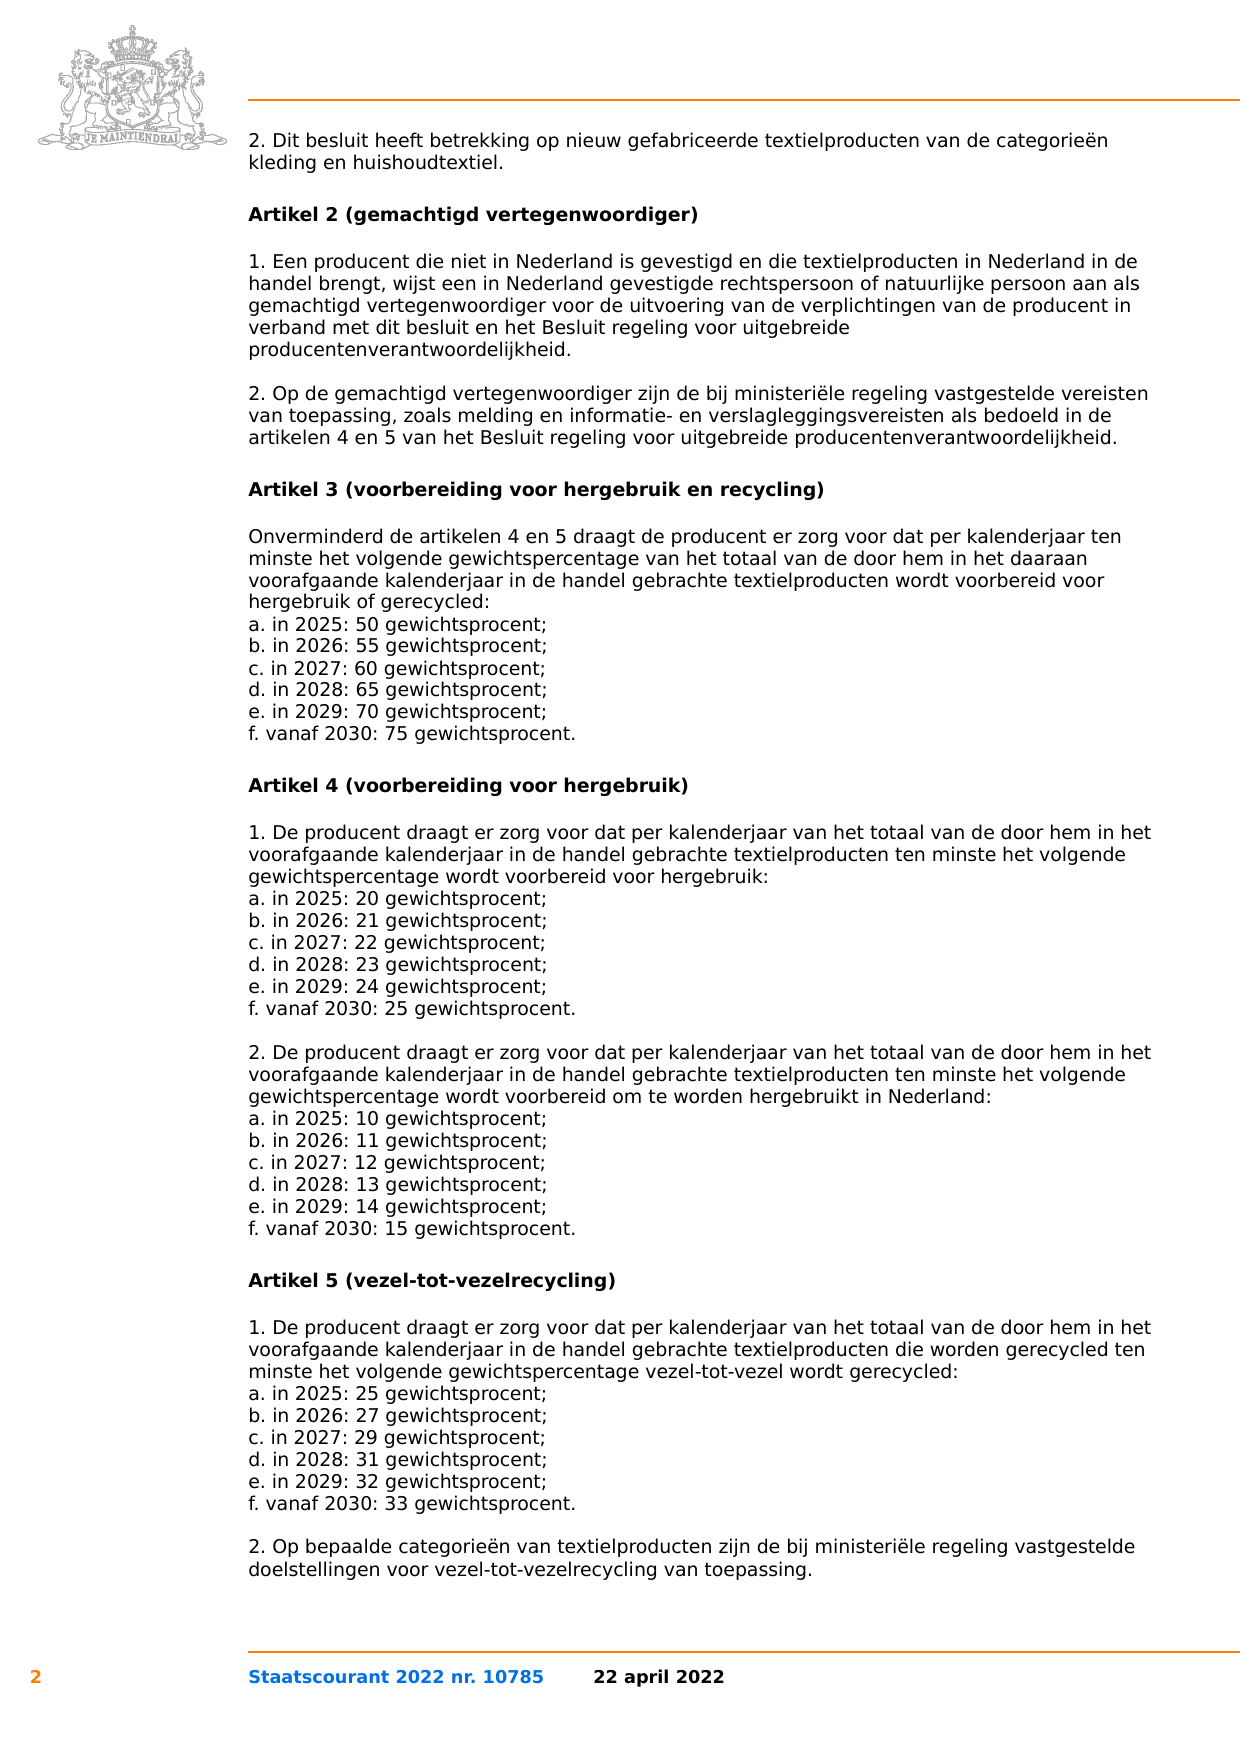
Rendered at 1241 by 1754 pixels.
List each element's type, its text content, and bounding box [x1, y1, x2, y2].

text f. vanaf 2030: 15 gewichtsprocent. [248, 1218, 1163, 1240]
text 1. Een producent die niet in Nederland is gevestigd en die textielproducten in Nederland in de handel brengt, wijst een in Nederland gevestigde rechtspersoon of natuurlijke persoon aan als gemachtigd vertegenwoordiger voor de uitvoering van de verplichtingen van de producent in verband met dit besluit en het Besluit regeling voor uitgebreide producentenverantwoordelijkheid. [248, 251, 1163, 361]
text b. in 2026: 27 gewichtsprocent; [248, 1405, 1163, 1427]
text d. in 2028: 31 gewichtsprocent; [248, 1449, 1163, 1471]
text d. in 2028: 65 gewichtsprocent; [248, 679, 1163, 701]
text 2. Dit besluit heeft betrekking op nieuw gefabriceerde textielproducten van de categorieën kleding en huishoudtextiel. [248, 130, 1163, 174]
text d. in 2028: 23 gewichtsprocent; [248, 954, 1163, 976]
text e. in 2029: 32 gewichtsprocent; [248, 1471, 1163, 1493]
text d. in 2028: 13 gewichtsprocent; [248, 1174, 1163, 1196]
subtitle Artikel 2 (gemachtigd vertegenwoordiger) [248, 204, 1163, 226]
text f. vanaf 2030: 33 gewichtsprocent. [248, 1493, 1163, 1514]
text c. in 2027: 60 gewichtsprocent; [248, 657, 1163, 679]
text e. in 2029: 70 gewichtsprocent; [248, 701, 1163, 723]
subtitle Artikel 5 (vezel-tot-vezelrecycling) [248, 1270, 1163, 1292]
text a. in 2025: 25 gewichtsprocent; [248, 1383, 1163, 1405]
text 2. Op de gemachtigd vertegenwoordiger zijn de bij ministeriële regeling vastgestelde vereisten van toepassing, zoals melding en informatie- en verslagleggingsvereisten als bedoeld in de artikelen 4 en 5 van het Besluit regeling voor uitgebreide producentenverantwoordelijkheid. [248, 383, 1163, 448]
text e. in 2029: 24 gewichtsprocent; [248, 976, 1163, 998]
text 1. De producent draagt er zorg voor dat per kalenderjaar van het totaal van de door hem in het voorafgaande kalenderjaar in de handel gebrachte textielproducten ten minste het volgende gewichtspercentage wordt voorbereid voor hergebruik: [248, 822, 1163, 888]
text b. in 2026: 21 gewichtsprocent; [248, 910, 1163, 932]
text 2. Op bepaalde categorieën van textielproducten zijn de bij ministeriële regeling vastgestelde doelstellingen voor vezel-tot-vezelrecycling van toepassing. [248, 1536, 1163, 1580]
text a. in 2025: 50 gewichtsprocent; [248, 613, 1163, 635]
text a. in 2025: 10 gewichtsprocent; [248, 1108, 1163, 1130]
subtitle Artikel 4 (voorbereiding voor hergebruik) [248, 775, 1163, 797]
text c. in 2027: 29 gewichtsprocent; [248, 1427, 1163, 1449]
text c. in 2027: 12 gewichtsprocent; [248, 1152, 1163, 1174]
text c. in 2027: 22 gewichtsprocent; [248, 932, 1163, 954]
picture [38, 25, 227, 150]
text b. in 2026: 11 gewichtsprocent; [248, 1130, 1163, 1152]
text b. in 2026: 55 gewichtsprocent; [248, 635, 1163, 657]
subtitle Artikel 3 (voorbereiding voor hergebruik en recycling) [248, 478, 1163, 501]
text Onverminderd de artikelen 4 en 5 draagt de producent er zorg voor dat per kalenderjaar ten minste het volgende gewichtspercentage van het totaal van de door hem in het daaraan voorafgaande kalenderjaar in de handel gebrachte textielproducten wordt voorbereid voor hergebruik of gerecycled: [248, 526, 1163, 613]
text f. vanaf 2030: 75 gewichtsprocent. [248, 723, 1163, 745]
text e. in 2029: 14 gewichtsprocent; [248, 1196, 1163, 1218]
text a. in 2025: 20 gewichtsprocent; [248, 888, 1163, 910]
text f. vanaf 2030: 25 gewichtsprocent. [248, 998, 1163, 1020]
text 2. De producent draagt er zorg voor dat per kalenderjaar van het totaal van de door hem in het voorafgaande kalenderjaar in de handel gebrachte textielproducten ten minste het volgende gewichtspercentage wordt voorbereid om te worden hergebruikt in Nederland: [248, 1042, 1163, 1108]
text 1. De producent draagt er zorg voor dat per kalenderjaar van het totaal van de door hem in het voorafgaande kalenderjaar in de handel gebrachte textielproducten die worden gerecycled ten minste het volgende gewichtspercentage vezel-tot-vezel wordt gerecycled: [248, 1317, 1163, 1383]
